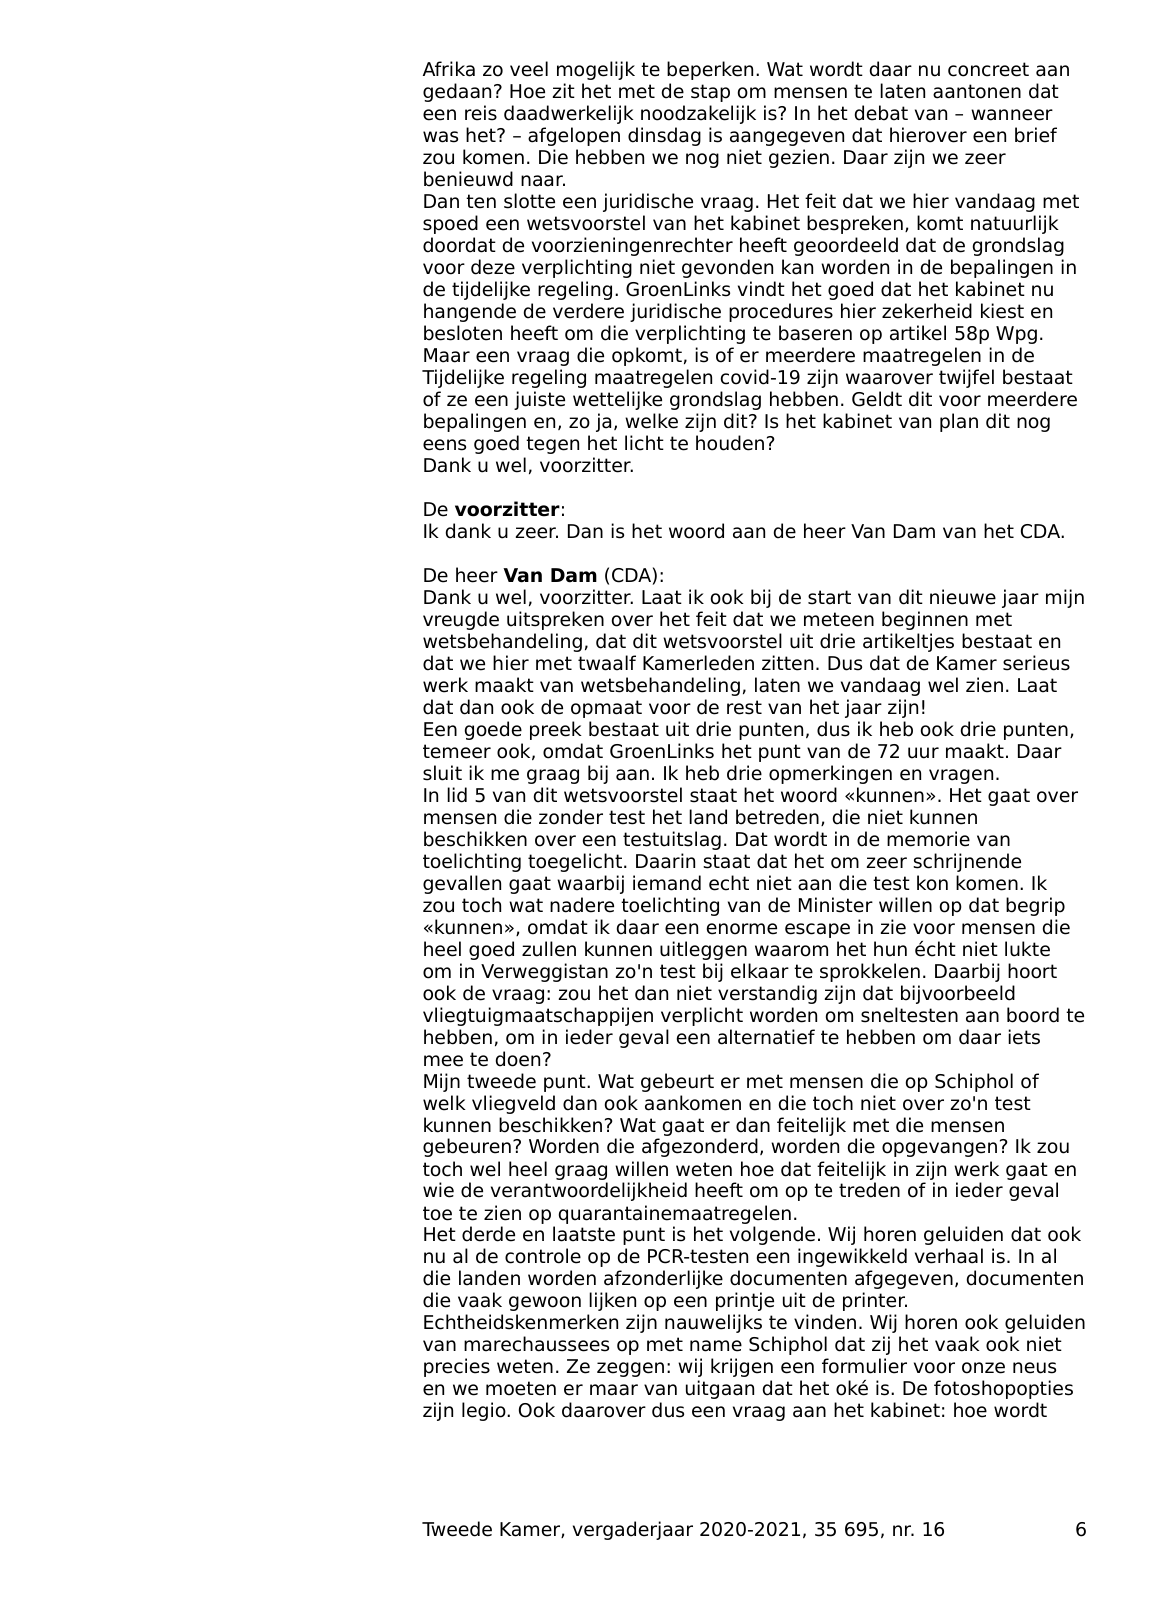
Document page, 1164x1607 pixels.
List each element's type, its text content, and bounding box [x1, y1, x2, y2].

text De heer Van Dam (CDA): [422, 565, 1087, 587]
text Ik dank u zeer. Dan is het woord aan de heer Van Dam van het CDA. [422, 521, 1087, 543]
text Dank u wel, voorzitter. [422, 455, 1087, 477]
text In lid 5 van dit wetsvoorstel staat het woord «kunnen». Het gaat over mensen die zonder test het land betreden, die niet kunnen beschikken over een testuitslag. Dat wordt in de memorie van toelichting toegelicht. Daarin staat dat het om zeer schrijnende gevallen gaat waarbij iemand echt niet aan die test kon komen. Ik zou toch wat nadere toelichting van de Minister willen op dat begrip «kunnen», omdat ik daar een enorme escape in zie voor mensen die heel goed zullen kunnen uitleggen waarom het hun écht niet lukte om in Verweggistan zo'n test bij elkaar te sprokkelen. Daarbij hoort ook de vraag: zou het dan niet verstandig zijn dat bijvoorbeeld vliegtuigmaatschappijen verplicht worden om sneltesten aan boord te hebben, om in ieder geval een alternatief te hebben om daar iets mee te doen? [422, 785, 1087, 1071]
text Het derde en laatste punt is het volgende. Wij horen geluiden dat ook nu al de controle op de PCR-testen een ingewikkeld verhaal is. In al die landen worden afzonderlijke documenten afgegeven, documenten die vaak gewoon lijken op een printje uit de printer. Echtheidskenmerken zijn nauwelijks te vinden. Wij horen ook geluiden van marechaussees op met name Schiphol dat zij het vaak ook niet precies weten. Ze zeggen: wij krijgen een formulier voor onze neus en we moeten er maar van uitgaan dat het oké is. De fotoshopopties zijn legio. Ook daarover dus een vraag aan het kabinet: hoe wordt [422, 1224, 1087, 1422]
text Afrika zo veel mogelijk te beperken. Wat wordt daar nu concreet aan gedaan? Hoe zit het met de stap om mensen te laten aantonen dat een reis daadwerkelijk noodzakelijk is? In het debat van – wanneer was het? – afgelopen dinsdag is aangegeven dat hierover een brief zou komen. Die hebben we nog niet gezien. Daar zijn we zeer benieuwd naar. [422, 59, 1087, 191]
text De voorzitter: [422, 499, 1087, 521]
text Een goede preek bestaat uit drie punten, dus ik heb ook drie punten, temeer ook, omdat GroenLinks het punt van de 72 uur maakt. Daar sluit ik me graag bij aan. Ik heb drie opmerkingen en vragen. [422, 719, 1087, 785]
text Dan ten slotte een juridische vraag. Het feit dat we hier vandaag met spoed een wetsvoorstel van het kabinet bespreken, komt natuurlijk doordat de voorzieningenrechter heeft geoordeeld dat de grondslag voor deze verplichting niet gevonden kan worden in de bepalingen in de tijdelijke regeling. GroenLinks vindt het goed dat het kabinet nu hangende de verdere juridische procedures hier zekerheid kiest en besloten heeft om die verplichting te baseren op artikel 58p Wpg. Maar een vraag die opkomt, is of er meerdere maatregelen in de Tijdelijke regeling maatregelen covid-19 zijn waarover twijfel bestaat of ze een juiste wettelijke grondslag hebben. Geldt dit voor meerdere bepalingen en, zo ja, welke zijn dit? Is het kabinet van plan dit nog eens goed tegen het licht te houden? [422, 191, 1087, 455]
text Dank u wel, voorzitter. Laat ik ook bij de start van dit nieuwe jaar mijn vreugde uitspreken over het feit dat we meteen beginnen met wetsbehandeling, dat dit wetsvoorstel uit drie artikeltjes bestaat en dat we hier met twaalf Kamerleden zitten. Dus dat de Kamer serieus werk maakt van wetsbehandeling, laten we vandaag wel zien. Laat dat dan ook de opmaat voor de rest van het jaar zijn! [422, 587, 1087, 719]
text Mijn tweede punt. Wat gebeurt er met mensen die op Schiphol of welk vliegveld dan ook aankomen en die toch niet over zo'n test kunnen beschikken? Wat gaat er dan feitelijk met die mensen gebeuren? Worden die afgezonderd, worden die opgevangen? Ik zou toch wel heel graag willen weten hoe dat feitelijk in zijn werk gaat en wie de verantwoordelijkheid heeft om op te treden of in ieder geval toe te zien op quarantainemaatregelen. [422, 1071, 1087, 1224]
